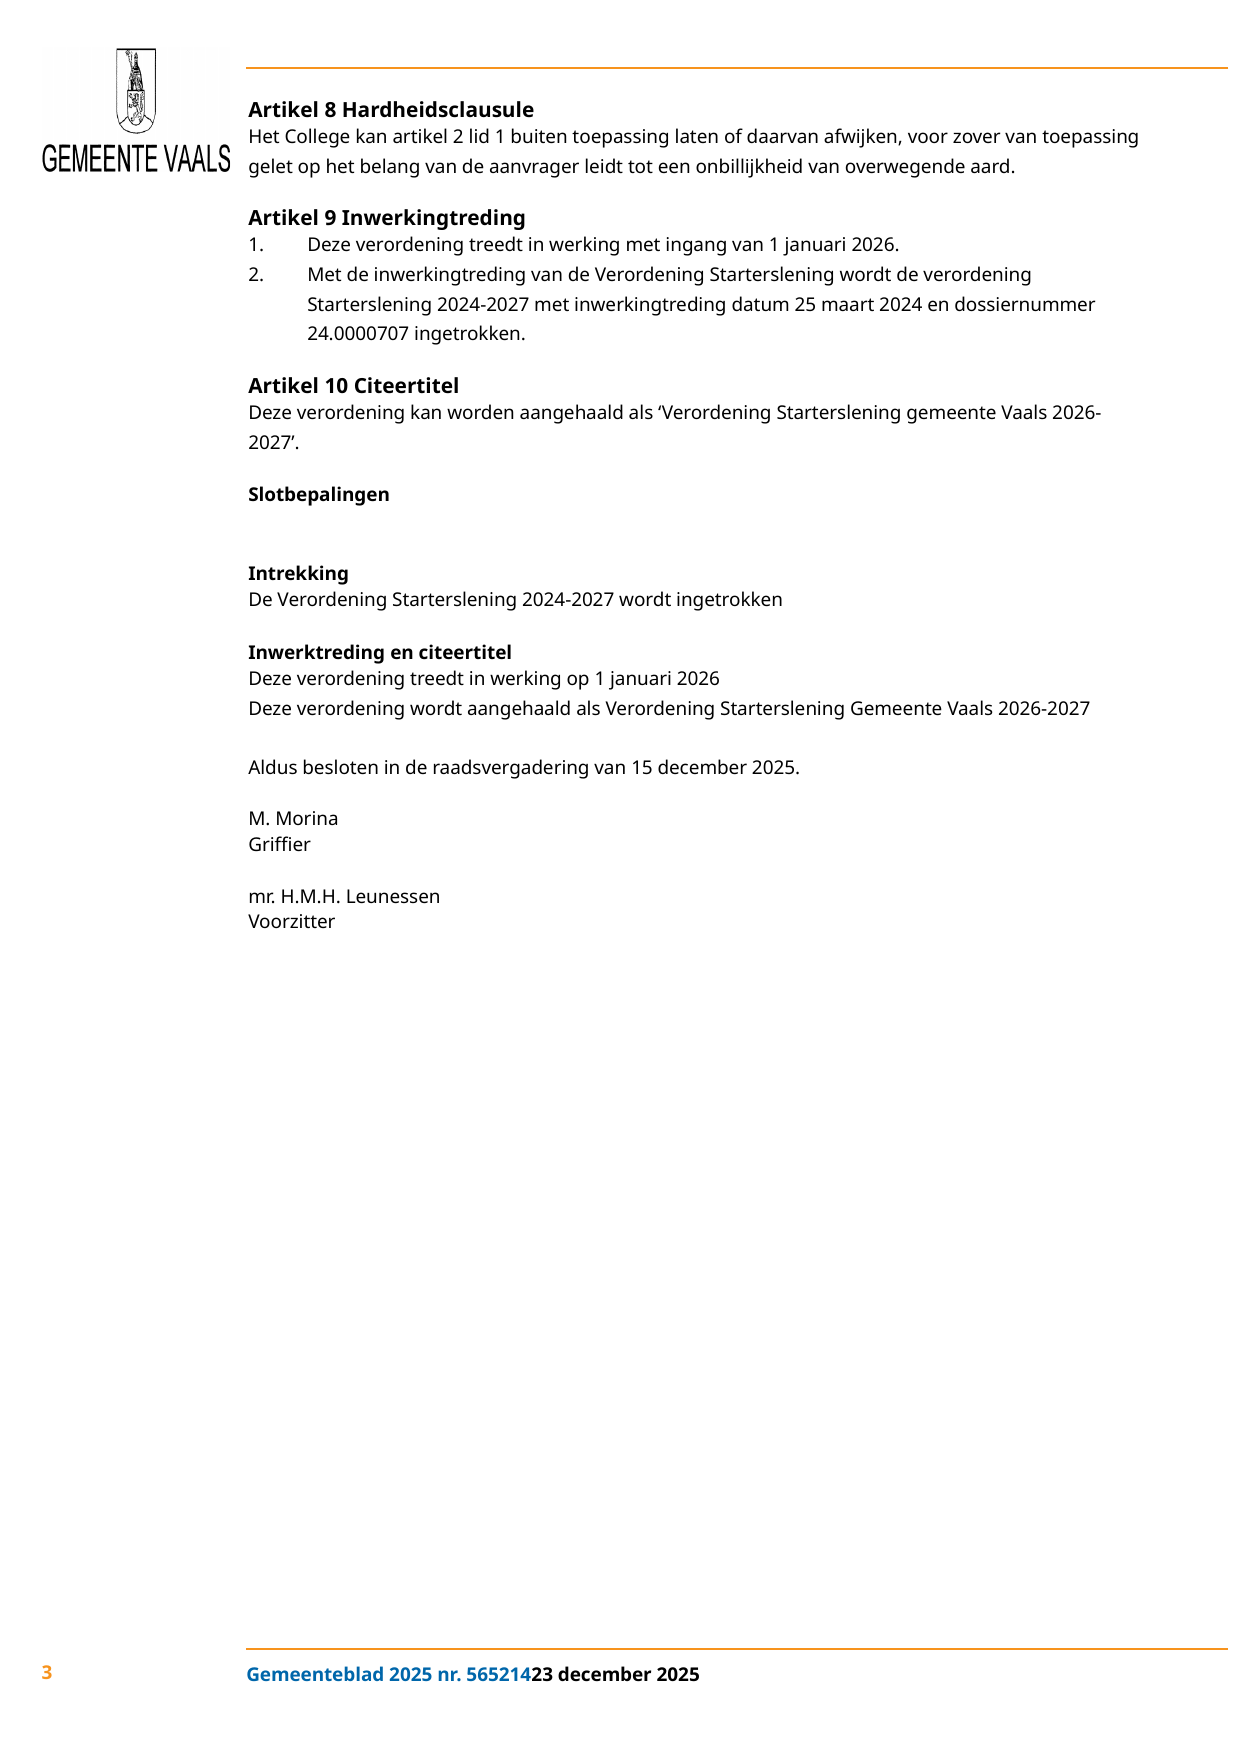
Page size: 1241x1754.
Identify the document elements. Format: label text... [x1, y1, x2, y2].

text mr. H.M.H. Leunessen [248, 883, 1152, 908]
text Aldus besloten in de raadsvergadering van 15 december 2025. [248, 754, 1152, 780]
list Met de inwerkingtreding van de Verordening Starterslening wordt de verordening Starterslening 2024-2027 met inwerkingtreding datum 25 maart 2024 en dossiernummer 24.0000707 ingetrokken. [248, 261, 1152, 346]
list Deze verordening treedt in werking met ingang van 1 januari 2026. [248, 232, 1152, 257]
text Griffier [248, 831, 1152, 857]
text Intrekking [248, 558, 1152, 587]
text Deze verordening wordt aangehaald als Verordening Starterslening Gemeente Vaals 2026-2027 [248, 695, 1152, 721]
text Het College kan artikel 2 lid 1 buiten toepassing laten of daarvan afwijken, voor zover van toepassing gelet op het belang van de aanvrager leidt tot een onbillijkheid van overwegende aard. [248, 123, 1152, 178]
text Artikel 8 Hardheidsclausule [248, 95, 1152, 123]
text Inwerktreding en citeertitel [248, 637, 1152, 665]
text Artikel 10 Citeertitel [248, 371, 1152, 399]
text Deze verordening kan worden aangehaald als ‘Verordening Starterslening gemeente Vaals 2026-2027’. [248, 399, 1152, 454]
picture [41, 47, 231, 172]
text Deze verordening treedt in werking op 1 januari 2026 [248, 665, 1152, 691]
text Artikel 9 Inwerkingtreding [248, 203, 1152, 232]
text Voorzitter [248, 908, 1152, 934]
text Slotbepalingen [248, 479, 1152, 508]
text De Verordening Starterslening 2024-2027 wordt ingetrokken [248, 587, 1152, 612]
text M. Morina [248, 806, 1152, 831]
